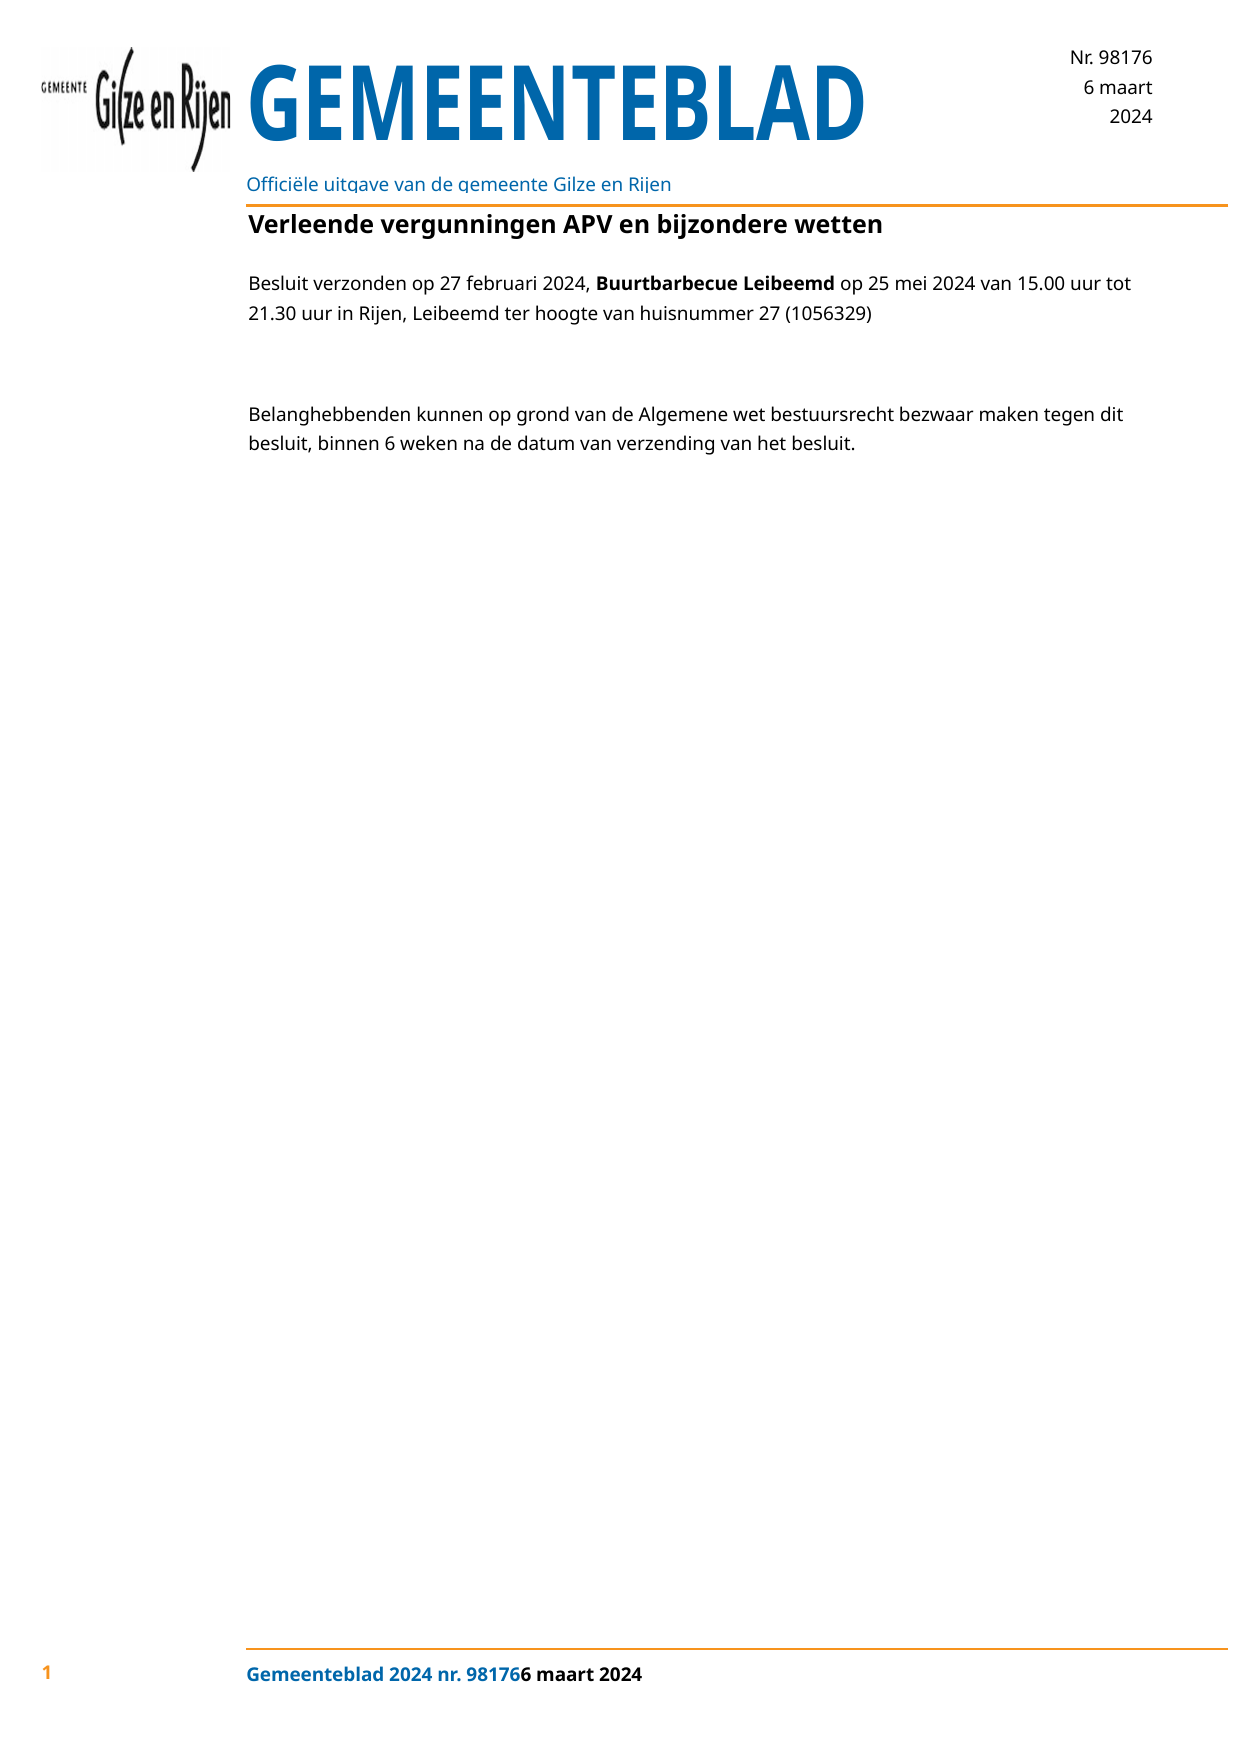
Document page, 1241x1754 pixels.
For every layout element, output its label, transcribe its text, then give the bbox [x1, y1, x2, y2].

text Verleende vergunningen APV en bijzondere wetten [248, 207, 1152, 241]
text Belanghebbenden kunnen op grond van de Algemene wet bestuursrecht bezwaar maken tegen dit besluit, binnen 6 weken na de datum van verzending van het besluit. [248, 401, 1152, 456]
picture [41, 47, 231, 172]
text Besluit verzonden op 27 februari 2024, Buurtbarbecue Leibeemd op 25 mei 2024 van 15.00 uur tot 21.30 uur in Rijen, Leibeemd ter hoogte van huisnummer 27 (1056329) [248, 270, 1152, 326]
